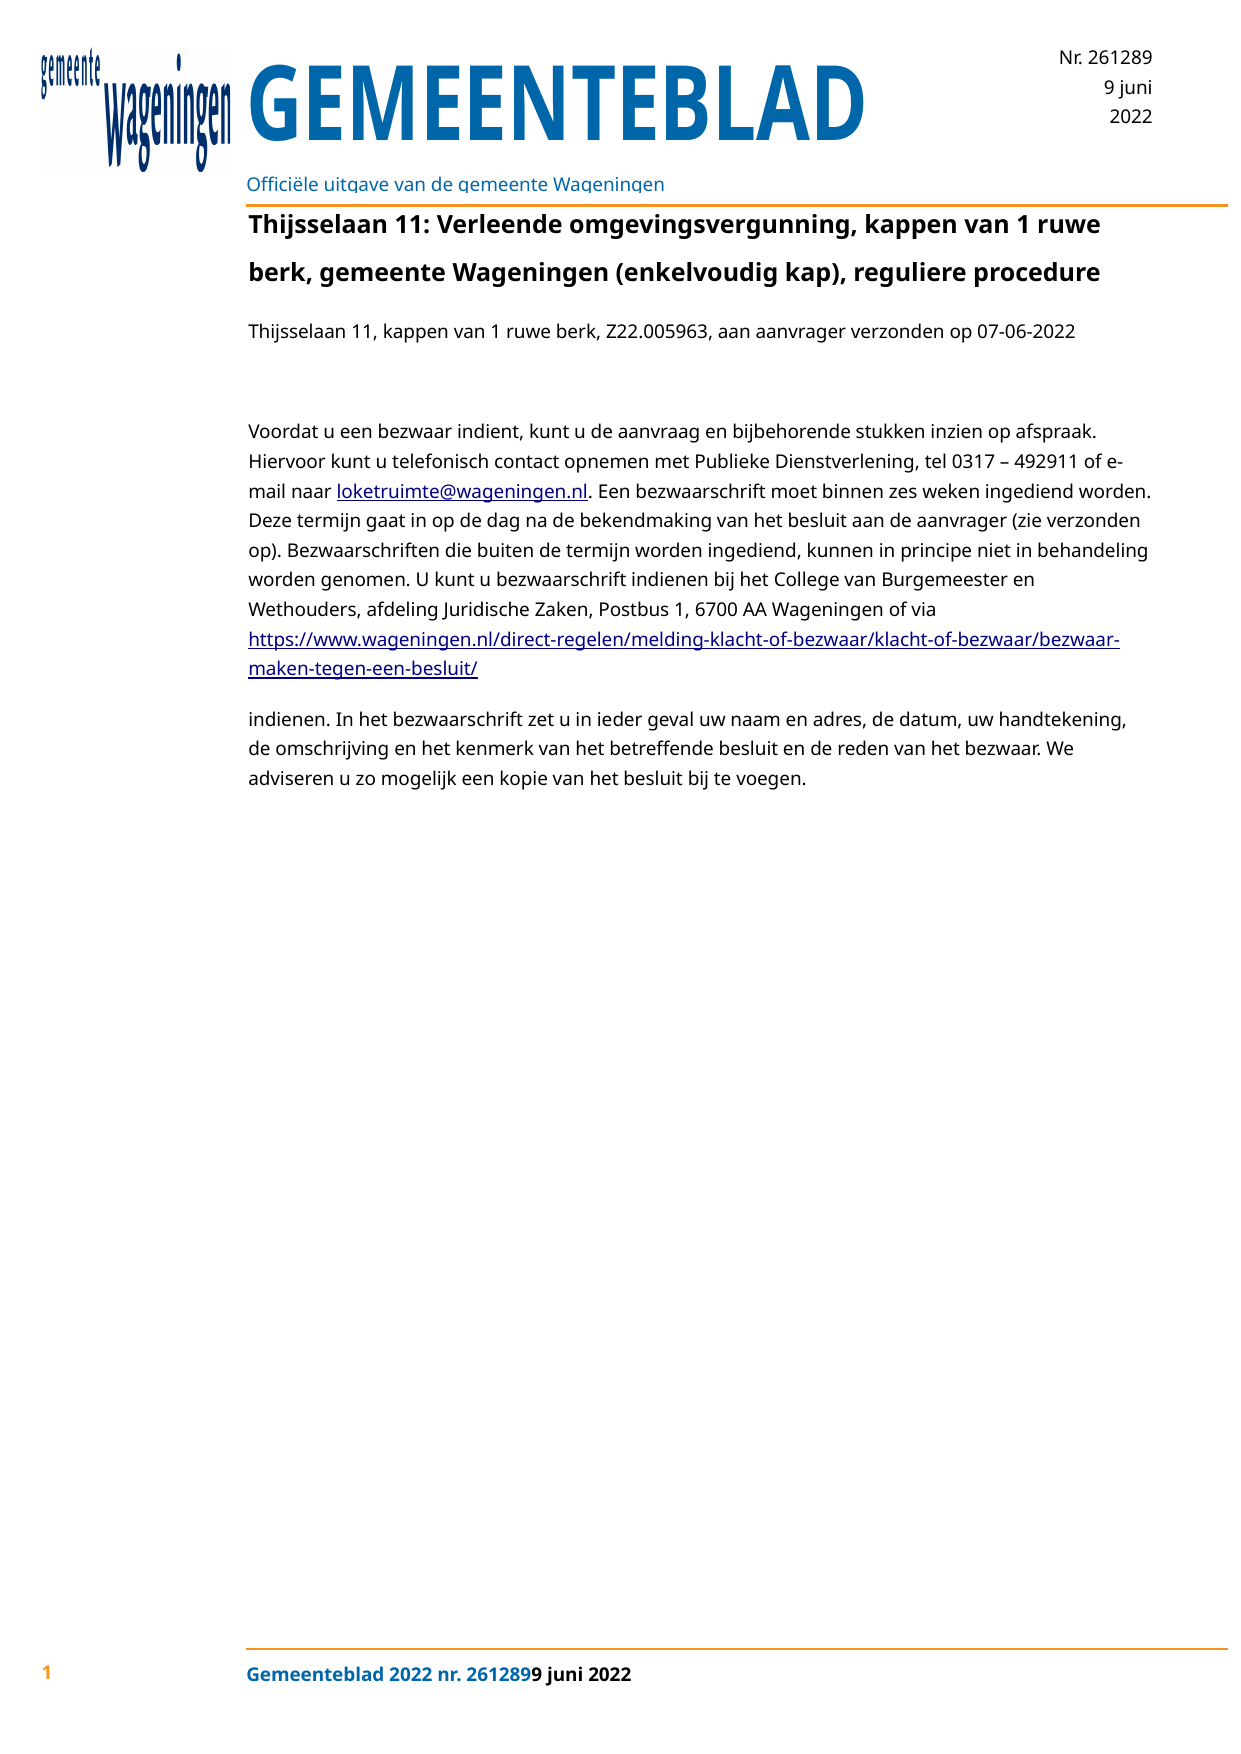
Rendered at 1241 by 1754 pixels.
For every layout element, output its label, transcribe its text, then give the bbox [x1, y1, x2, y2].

text Thijsselaan 11, kappen van 1 ruwe berk, Z22.005963, aan aanvrager verzonden op 07-06-2022 [248, 318, 1152, 344]
text indienen. In het bezwaarschrift zet u in ieder geval uw naam en adres, de datum, uw handtekening, de omschrijving en het kenmerk van het betreffende besluit en de reden van het bezwaar. We adviseren u zo mogelijk een kopie van het besluit bij te voegen. [248, 706, 1152, 791]
text Voordat u een bezwaar indient, kunt u de aanvraag en bijbehorende stukken inzien op afspraak. Hiervoor kunt u telefonisch contact opnemen met Publieke Dienstverlening, tel 0317 – 492911 of e-mail naar loketruimte@wageningen.nl. Een bezwaarschrift moet binnen zes weken ingediend worden. Deze termijn gaat in op de dag na de bekendmaking van het besluit aan de aanvrager (zie verzonden op). Bezwaarschriften die buiten de termijn worden ingediend, kunnen in principe niet in behandeling worden genomen. U kunt u bezwaarschrift indienen bij het College van Burgemeester en Wethouders, afdeling Juridische Zaken, Postbus 1, 6700 AA Wageningen of via https://www.wageningen.nl/direct-regelen/melding-klacht-of-bezwaar/klacht-of-bezwaar/bezwaar-maken-tegen-een-besluit/ [248, 419, 1152, 681]
picture [41, 47, 231, 172]
text Thijsselaan 11: Verleende omgevingsvergunning, kappen van 1 ruwe berk, gemeente Wageningen (enkelvoudig kap), reguliere procedure [248, 207, 1152, 288]
